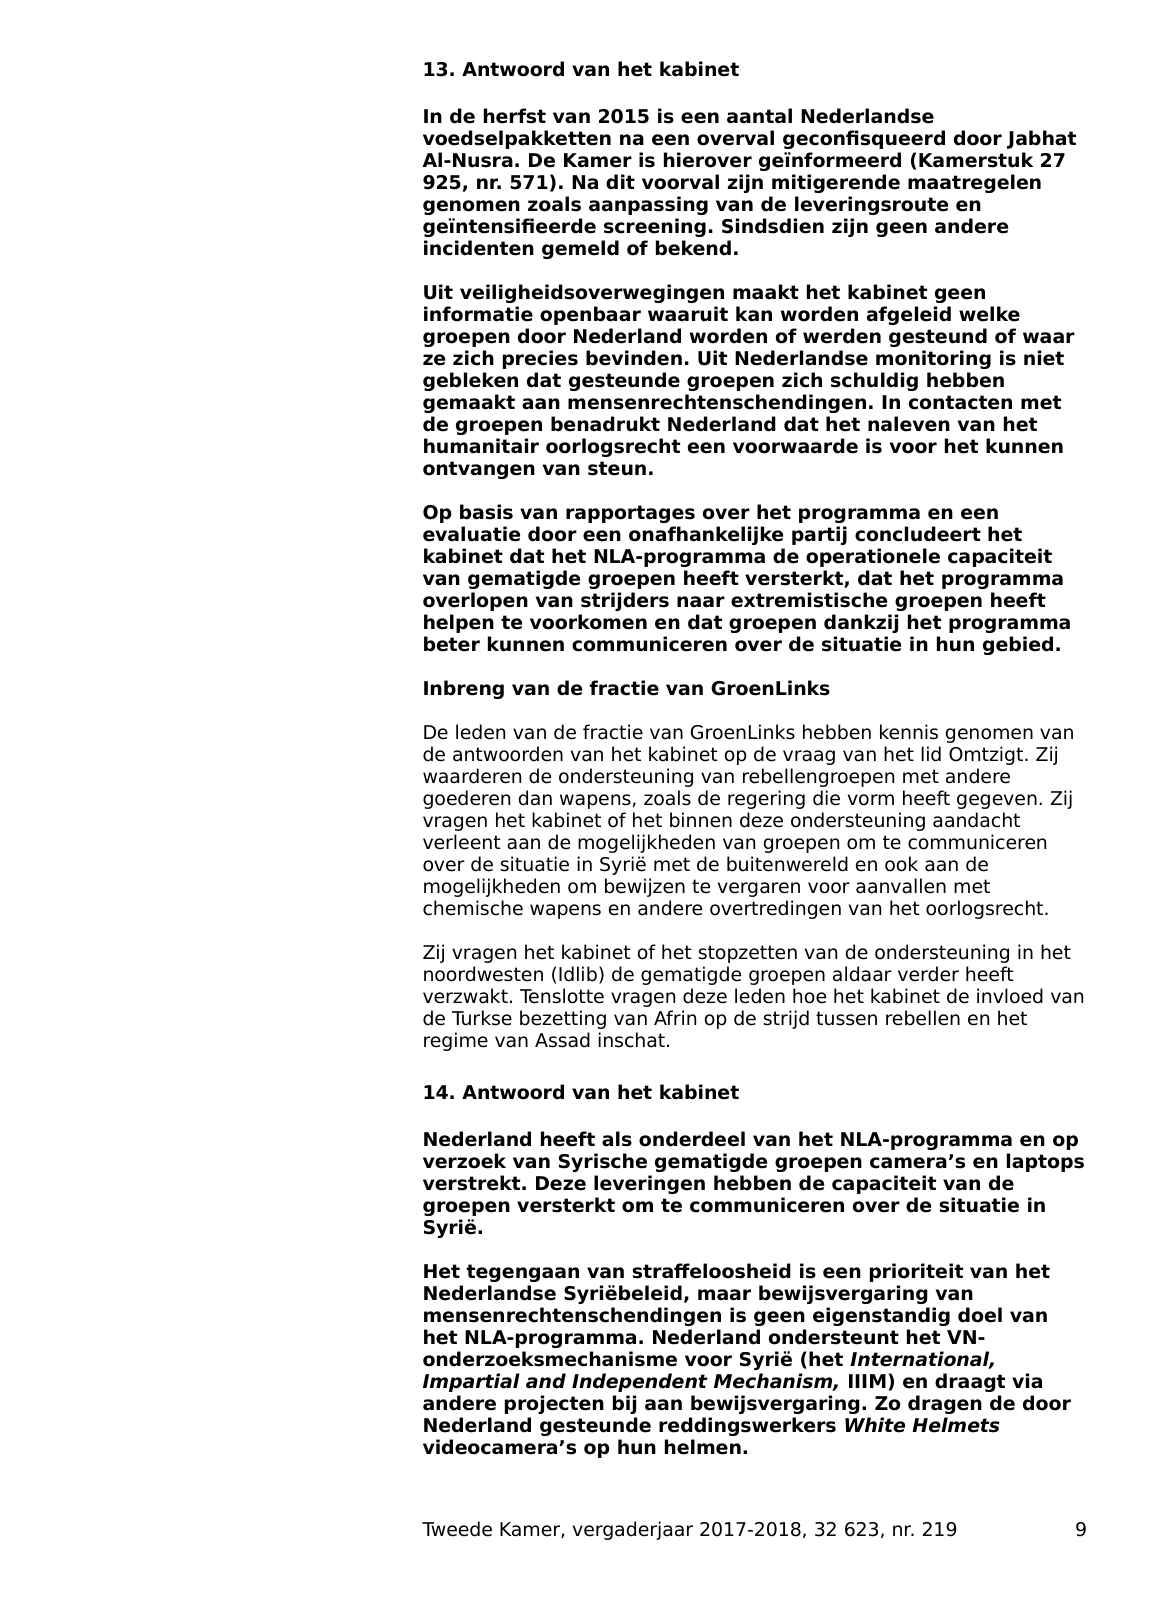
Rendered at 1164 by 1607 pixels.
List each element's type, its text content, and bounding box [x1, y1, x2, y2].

subtitle 13. Antwoord van het kabinet [422, 59, 1087, 81]
subtitle Inbreng van de fractie van GroenLinks [422, 678, 1087, 700]
text Op basis van rapportages over het programma en een evaluatie door een onafhankelijke partij concludeert het kabinet dat het NLA-programma de operationele capaciteit van gematigde groepen heeft versterkt, dat het programma overlopen van strijders naar extremistische groepen heeft helpen te voorkomen en dat groepen dankzij het programma beter kunnen communiceren over de situatie in hun gebied. [422, 502, 1087, 656]
text Het tegengaan van straffeloosheid is een prioriteit van het Nederlandse Syriëbeleid, maar bewijsvergaring van mensenrechtenschendingen is geen eigenstandig doel van het NLA-programma. Nederland ondersteunt het VN-onderzoeksmechanisme voor Syrië (het International, Impartial and Independent Mechanism, IIIM) en draagt via andere projecten bij aan bewijsvergaring. Zo dragen de door Nederland gesteunde reddingswerkers White Helmets videocamera’s op hun helmen. [422, 1261, 1087, 1459]
text Nederland heeft als onderdeel van het NLA-programma en op verzoek van Syrische gematigde groepen camera’s en laptops verstrekt. Deze leveringen hebben de capaciteit van de groepen versterkt om te communiceren over de situatie in Syrië. [422, 1129, 1087, 1239]
text In de herfst van 2015 is een aantal Nederlandse voedselpakketten na een overval geconfisqueerd door Jabhat Al-Nusra. De Kamer is hierover geïnformeerd (Kamerstuk 27 925, nr. 571). Na dit voorval zijn mitigerende maatregelen genomen zoals aanpassing van de leveringsroute en geïntensifieerde screening. Sindsdien zijn geen andere incidenten gemeld of bekend. [422, 106, 1087, 260]
text De leden van de fractie van GroenLinks hebben kennis genomen van de antwoorden van het kabinet op de vraag van het lid Omtzigt. Zij waarderen de ondersteuning van rebellengroepen met andere goederen dan wapens, zoals de regering die vorm heeft gegeven. Zij vragen het kabinet of het binnen deze ondersteuning aandacht verleent aan de mogelijkheden van groepen om te communiceren over de situatie in Syrië met de buitenwereld en ook aan de mogelijkheden om bewijzen te vergaren voor aanvallen met chemische wapens en andere overtredingen van het oorlogsrecht. [422, 722, 1087, 920]
text Uit veiligheidsoverwegingen maakt het kabinet geen informatie openbaar waaruit kan worden afgeleid welke groepen door Nederland worden of werden gesteund of waar ze zich precies bevinden. Uit Nederlandse monitoring is niet gebleken dat gesteunde groepen zich schuldig hebben gemaakt aan mensenrechtenschendingen. In contacten met de groepen benadrukt Nederland dat het naleven van het humanitair oorlogsrecht een voorwaarde is voor het kunnen ontvangen van steun. [422, 282, 1087, 480]
subtitle 14. Antwoord van het kabinet [422, 1082, 1087, 1104]
text Zij vragen het kabinet of het stopzetten van de ondersteuning in het noordwesten (Idlib) de gematigde groepen aldaar verder heeft verzwakt. Tenslotte vragen deze leden hoe het kabinet de invloed van de Turkse bezetting van Afrin op de strijd tussen rebellen en het regime van Assad inschat. [422, 942, 1087, 1052]
